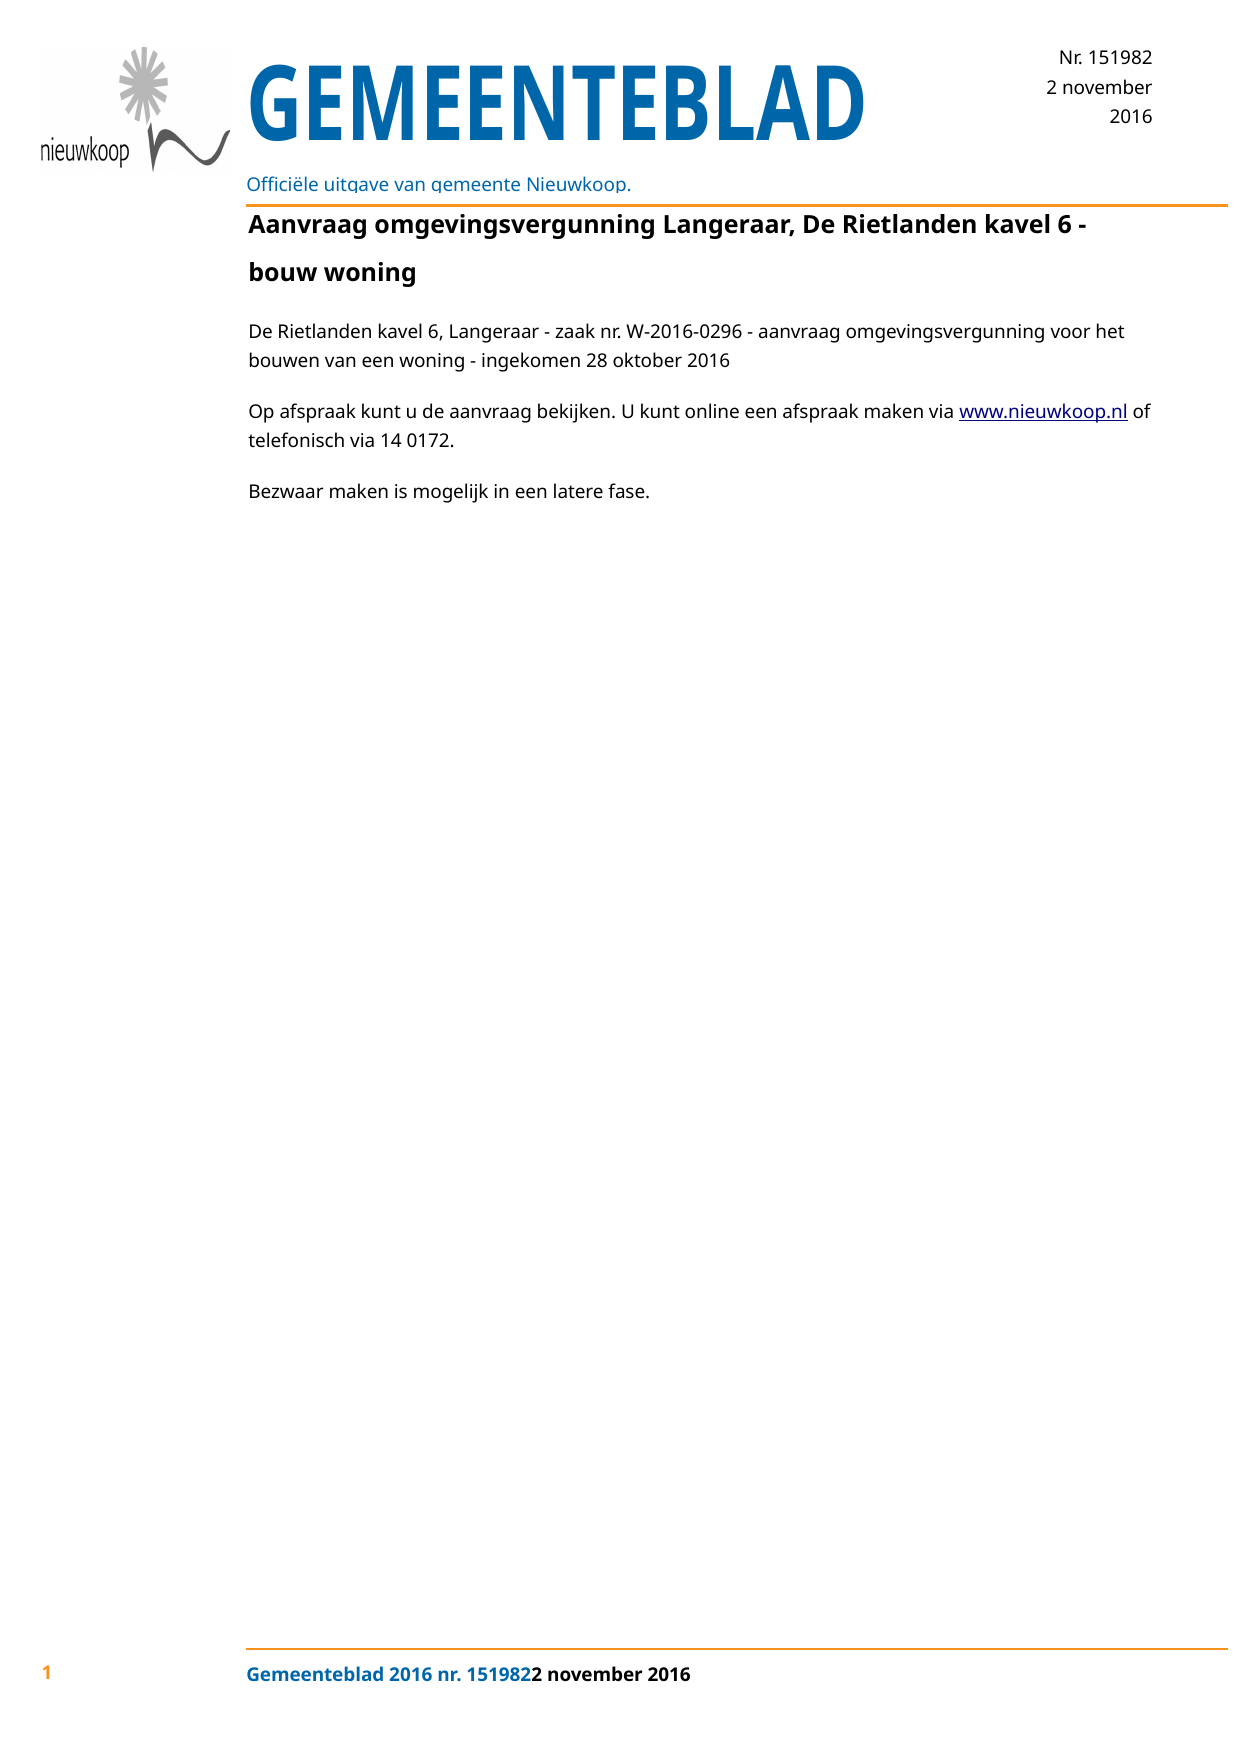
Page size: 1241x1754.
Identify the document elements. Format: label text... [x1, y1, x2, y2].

picture [41, 47, 231, 172]
text Op afspraak kunt u de aanvraag bekijken. U kunt online een afspraak maken via www.nieuwkoop.nl of telefonisch via 14 0172. [248, 398, 1152, 453]
text Aanvraag omgevingsvergunning Langeraar, De Rietlanden kavel 6 - bouw woning [248, 207, 1152, 288]
text Bezwaar maken is mogelijk in een latere fase. [248, 478, 1152, 504]
text De Rietlanden kavel 6, Langeraar - zaak nr. W-2016-0296 - aanvraag omgevingsvergunning voor het bouwen van een woning - ingekomen 28 oktober 2016 [248, 318, 1152, 373]
